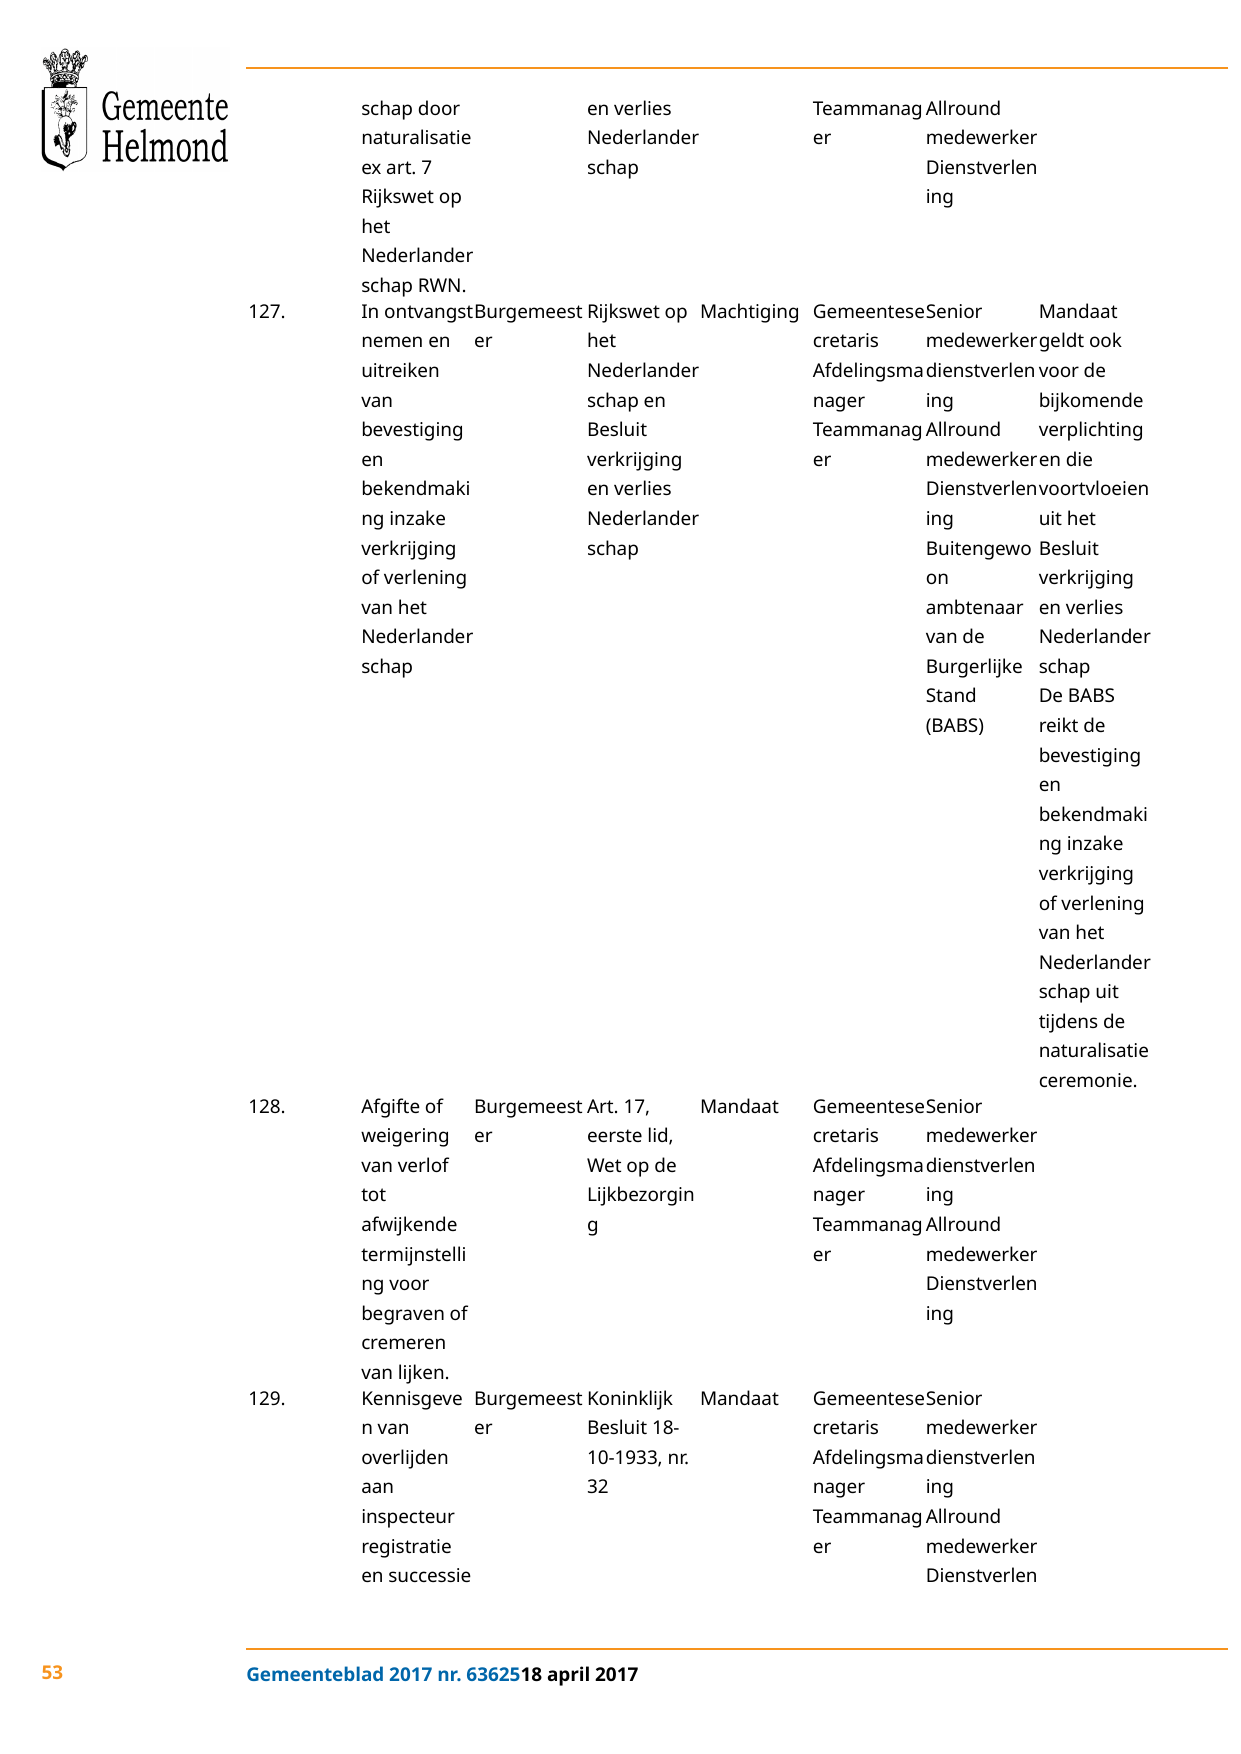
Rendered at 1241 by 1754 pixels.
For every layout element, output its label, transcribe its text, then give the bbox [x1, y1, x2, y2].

table_cell Mandaat [700, 1093, 813, 1385]
table_cell [1039, 95, 1152, 298]
table_cell Gemeentesecretaris Afdelingsmanager Teammanager [813, 1385, 926, 1588]
table_cell Koninklijk Besluit 18-10-1933, nr. 32 [587, 1385, 700, 1588]
table_cell Mandaat geldt ook voor de bijkomende verplichtingen die voortvloeien uit het Besluit verkrijging en verlies Nederlanderschap De BABS reikt de bevestiging en bekendmaking inzake verkrijging of verlening van het Nederlanderschap uit tijdens de naturalisatieceremonie. [1039, 298, 1152, 1093]
table_cell Gemeentesecretaris Afdelingsmanager Teammanager [813, 1093, 926, 1385]
table_cell In ontvangst nemen en uitreiken van bevestiging en bekendmaking inzake verkrijging of verlening van het Nederlanderschap [361, 298, 474, 1093]
table_cell Burgemeester [474, 1385, 587, 1588]
table_cell Allround medewerker Dienstverlening [926, 95, 1038, 298]
table_cell 129. [248, 1385, 361, 1588]
table_cell Kennisgeven van overlijden aan inspecteur registratie en successie [361, 1385, 474, 1588]
table_cell Senior medewerker dienstverlening Allround medewerker Dienstverlening [926, 1093, 1038, 1385]
table_cell [1039, 1385, 1152, 1588]
table_cell 127. [248, 298, 361, 1093]
table_cell Rijkswet op het Nederlanderschap en Besluit verkrijging en verlies Nederlanderschap [587, 298, 700, 1093]
table_cell Teammanager [813, 95, 926, 298]
table_cell Senior medewerker dienstverlening Allround medewerker Dienstverlen [926, 1385, 1038, 1588]
picture [41, 47, 231, 172]
table_cell Burgemeester [474, 1093, 587, 1385]
table_cell [248, 95, 361, 298]
table_cell schap door naturalisatie ex art. 7 Rijkswet op het Nederlanderschap RWN. [361, 95, 474, 298]
table_cell [700, 95, 813, 298]
table_cell Machtiging [700, 298, 813, 1093]
table_cell Mandaat [700, 1385, 813, 1588]
table_cell 128. [248, 1093, 361, 1385]
table_cell [474, 95, 587, 298]
table_cell Gemeentesecretaris Afdelingsmanager Teammanager [813, 298, 926, 1093]
table_cell Burgemeester [474, 298, 587, 1093]
table_cell Art. 17, eerste lid, Wet op de Lijkbezorging [587, 1093, 700, 1385]
table_cell Senior medewerker dienstverlening Allround medewerker Dienstverlening Buitengewoon ambtenaar van de Burgerlijke Stand (BABS) [926, 298, 1038, 1093]
table_cell Afgifte of weigering van verlof tot afwijkende termijnstelling voor begraven of cremeren van lijken. [361, 1093, 474, 1385]
table_cell [1039, 1093, 1152, 1385]
table_cell en verlies Nederlanderschap [587, 95, 700, 298]
